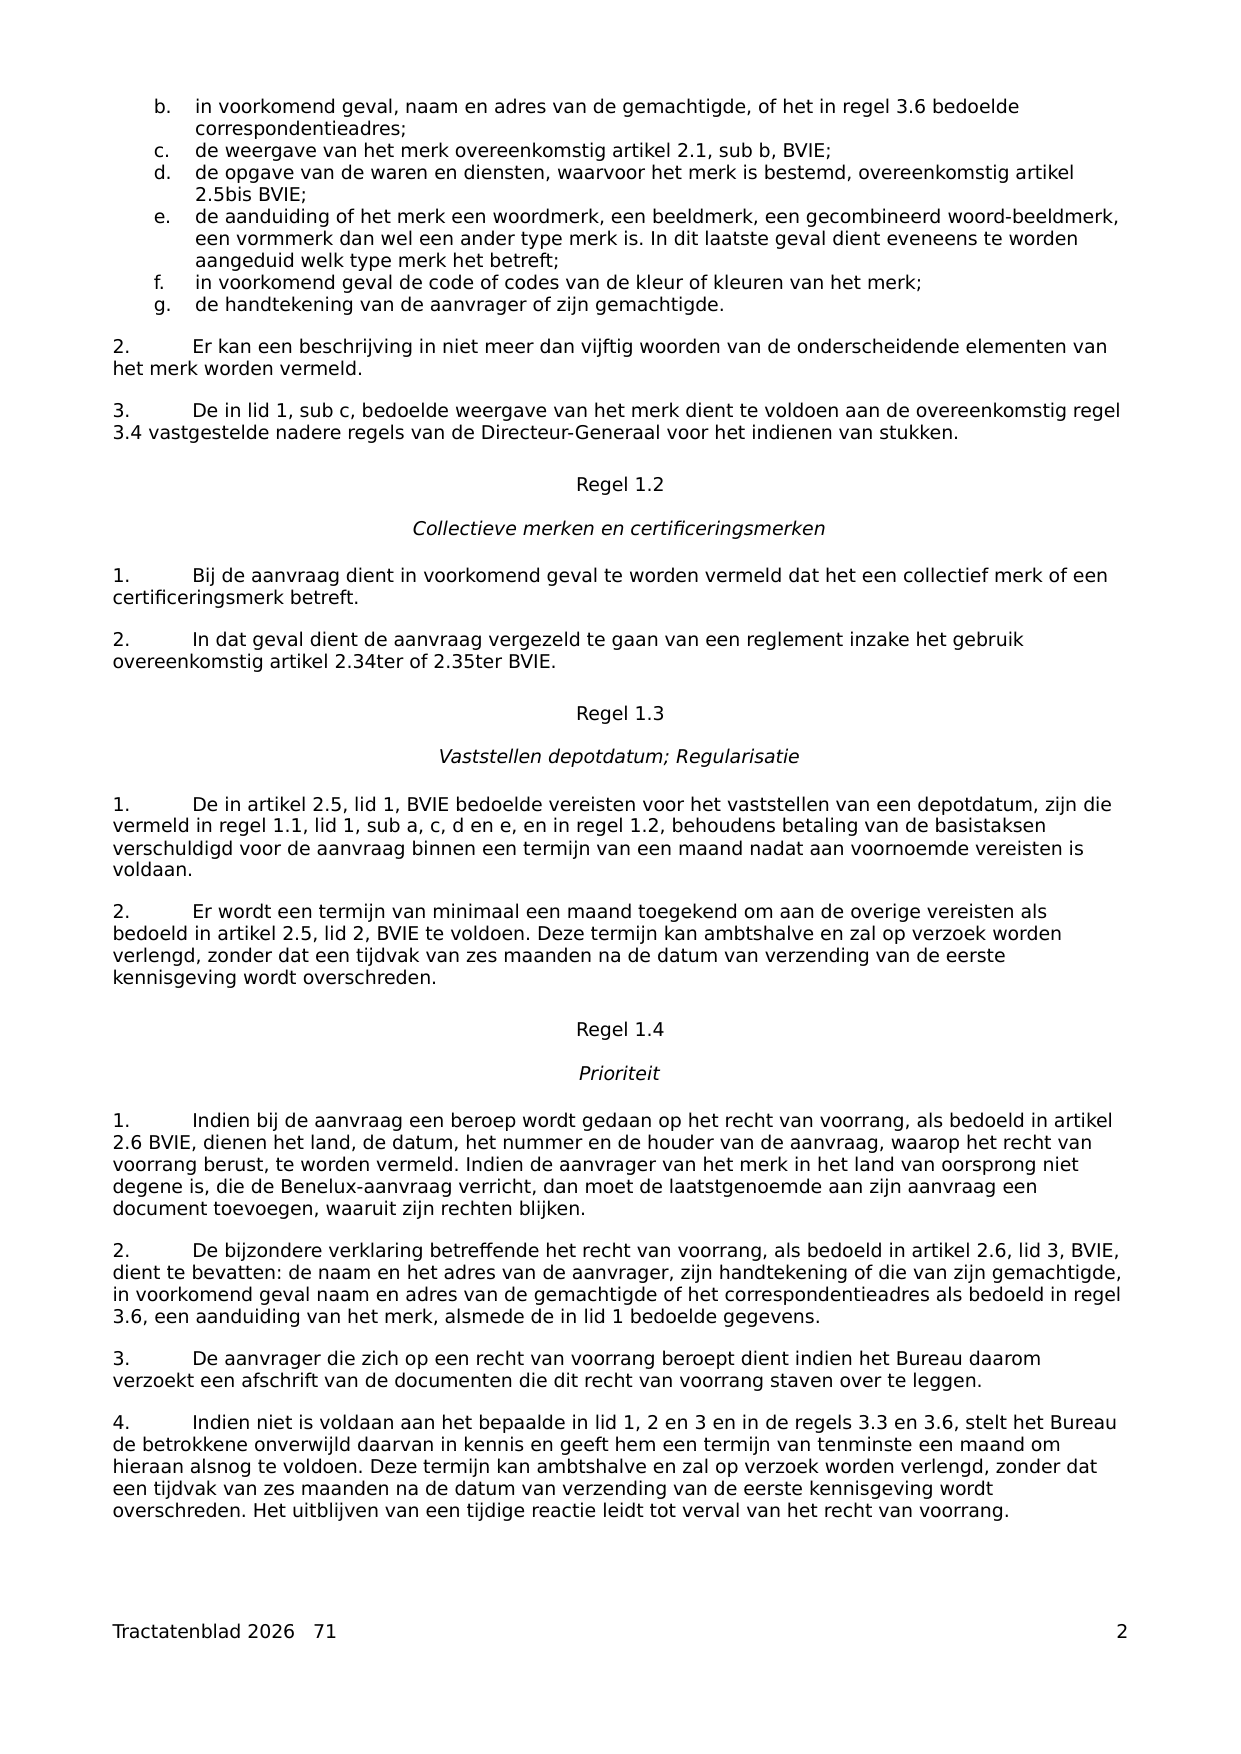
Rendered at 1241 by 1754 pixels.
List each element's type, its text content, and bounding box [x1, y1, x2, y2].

text 3. De aanvrager die zich op een recht van voorrang beroept dient indien het Bureau daarom verzoekt een afschrift van de documenten die dit recht van voorrang staven over te leggen. [112, 1348, 1128, 1392]
text 1. Bij de aanvraag dient in voorkomend geval te worden vermeld dat het een collectief merk of een certificeringsmerk betreft. [112, 564, 1128, 608]
subtitle Regel 1.3 Vaststellen depotdatum; Regularisatie [112, 702, 1128, 768]
text d. de opgave van de waren en diensten, waarvoor het merk is bestemd, overeenkomstig artikel 2.5bis BVIE; [153, 162, 1128, 206]
text c. de weergave van het merk overeenkomstig artikel 2.1, sub b, BVIE; [153, 140, 1128, 162]
text b. in voorkomend geval, naam en adres van de gemachtigde, of het in regel 3.6 bedoelde correspondentieadres; [153, 96, 1128, 140]
text 3. De in lid 1, sub c, bedoelde weergave van het merk dient te voldoen aan de overeenkomstig regel 3.4 vastgestelde nadere regels van de Directeur-Generaal voor het indienen van stukken. [112, 400, 1128, 444]
text f. in voorkomend geval de code of codes van de kleur of kleuren van het merk; [153, 272, 1128, 294]
text 2. De bijzondere verklaring betreffende het recht van voorrang, als bedoeld in artikel 2.6, lid 3, BVIE, dient te bevatten: de naam en het adres van de aanvrager, zijn handtekening of die van zijn gemachtigde, in voorkomend geval naam en adres van de gemachtigde of het correspondentieadres als bedoeld in regel 3.6, een aanduiding van het merk, alsmede de in lid 1 bedoelde gegevens. [112, 1240, 1128, 1328]
text 1. De in artikel 2.5, lid 1, BVIE bedoelde vereisten voor het vaststellen van een depotdatum, zijn die vermeld in regel 1.1, lid 1, sub a, c, d en e, en in regel 1.2, behoudens betaling van de basistaksen verschuldigd voor de aanvraag binnen een termijn van een maand nadat aan voornoemde vereisten is voldaan. [112, 793, 1128, 881]
text e. de aanduiding of het merk een woordmerk, een beeldmerk, een gecombineerd woord-beeldmerk, een vormmerk dan wel een ander type merk is. In dit laatste geval dient eveneens te worden aangeduid welk type merk het betreft; [153, 206, 1128, 272]
subtitle Regel 1.2 Collectieve merken en certificeringsmerken [112, 474, 1128, 539]
text 2. In dat geval dient de aanvraag vergezeld te gaan van een reglement inzake het gebruik overeenkomstig artikel 2.34ter of 2.35ter BVIE. [112, 628, 1128, 672]
subtitle Regel 1.4 Prioriteit [112, 1019, 1128, 1085]
text 2. Er wordt een termijn van minimaal een maand toegekend om aan de overige vereisten als bedoeld in artikel 2.5, lid 2, BVIE te voldoen. Deze termijn kan ambtshalve en zal op verzoek worden verlengd, zonder dat een tijdvak van zes maanden na de datum van verzending van de eerste kennisgeving wordt overschreden. [112, 901, 1128, 989]
text 2. Er kan een beschrijving in niet meer dan vijftig woorden van de onderscheidende elementen van het merk worden vermeld. [112, 336, 1128, 380]
text 1. Indien bij de aanvraag een beroep wordt gedaan op het recht van voorrang, als bedoeld in artikel 2.6 BVIE, dienen het land, de datum, het nummer en de houder van de aanvraag, waarop het recht van voorrang berust, te worden vermeld. Indien de aanvrager van het merk in het land van oorsprong niet degene is, die de Benelux-aanvraag verricht, dan moet de laatstgenoemde aan zijn aanvraag een document toevoegen, waaruit zijn rechten blijken. [112, 1110, 1128, 1220]
text g. de handtekening van de aanvrager of zijn gemachtigde. [153, 294, 1128, 316]
text 4. Indien niet is voldaan aan het bepaalde in lid 1, 2 en 3 en in de regels 3.3 en 3.6, stelt het Bureau de betrokkene onverwijld daarvan in kennis en geeft hem een termijn van tenminste een maand om hieraan alsnog te voldoen. Deze termijn kan ambtshalve en zal op verzoek worden verlengd, zonder dat een tijdvak van zes maanden na de datum van verzending van de eerste kennisgeving wordt overschreden. Het uitblijven van een tijdige reactie leidt tot verval van het recht van voorrang. [112, 1412, 1128, 1522]
